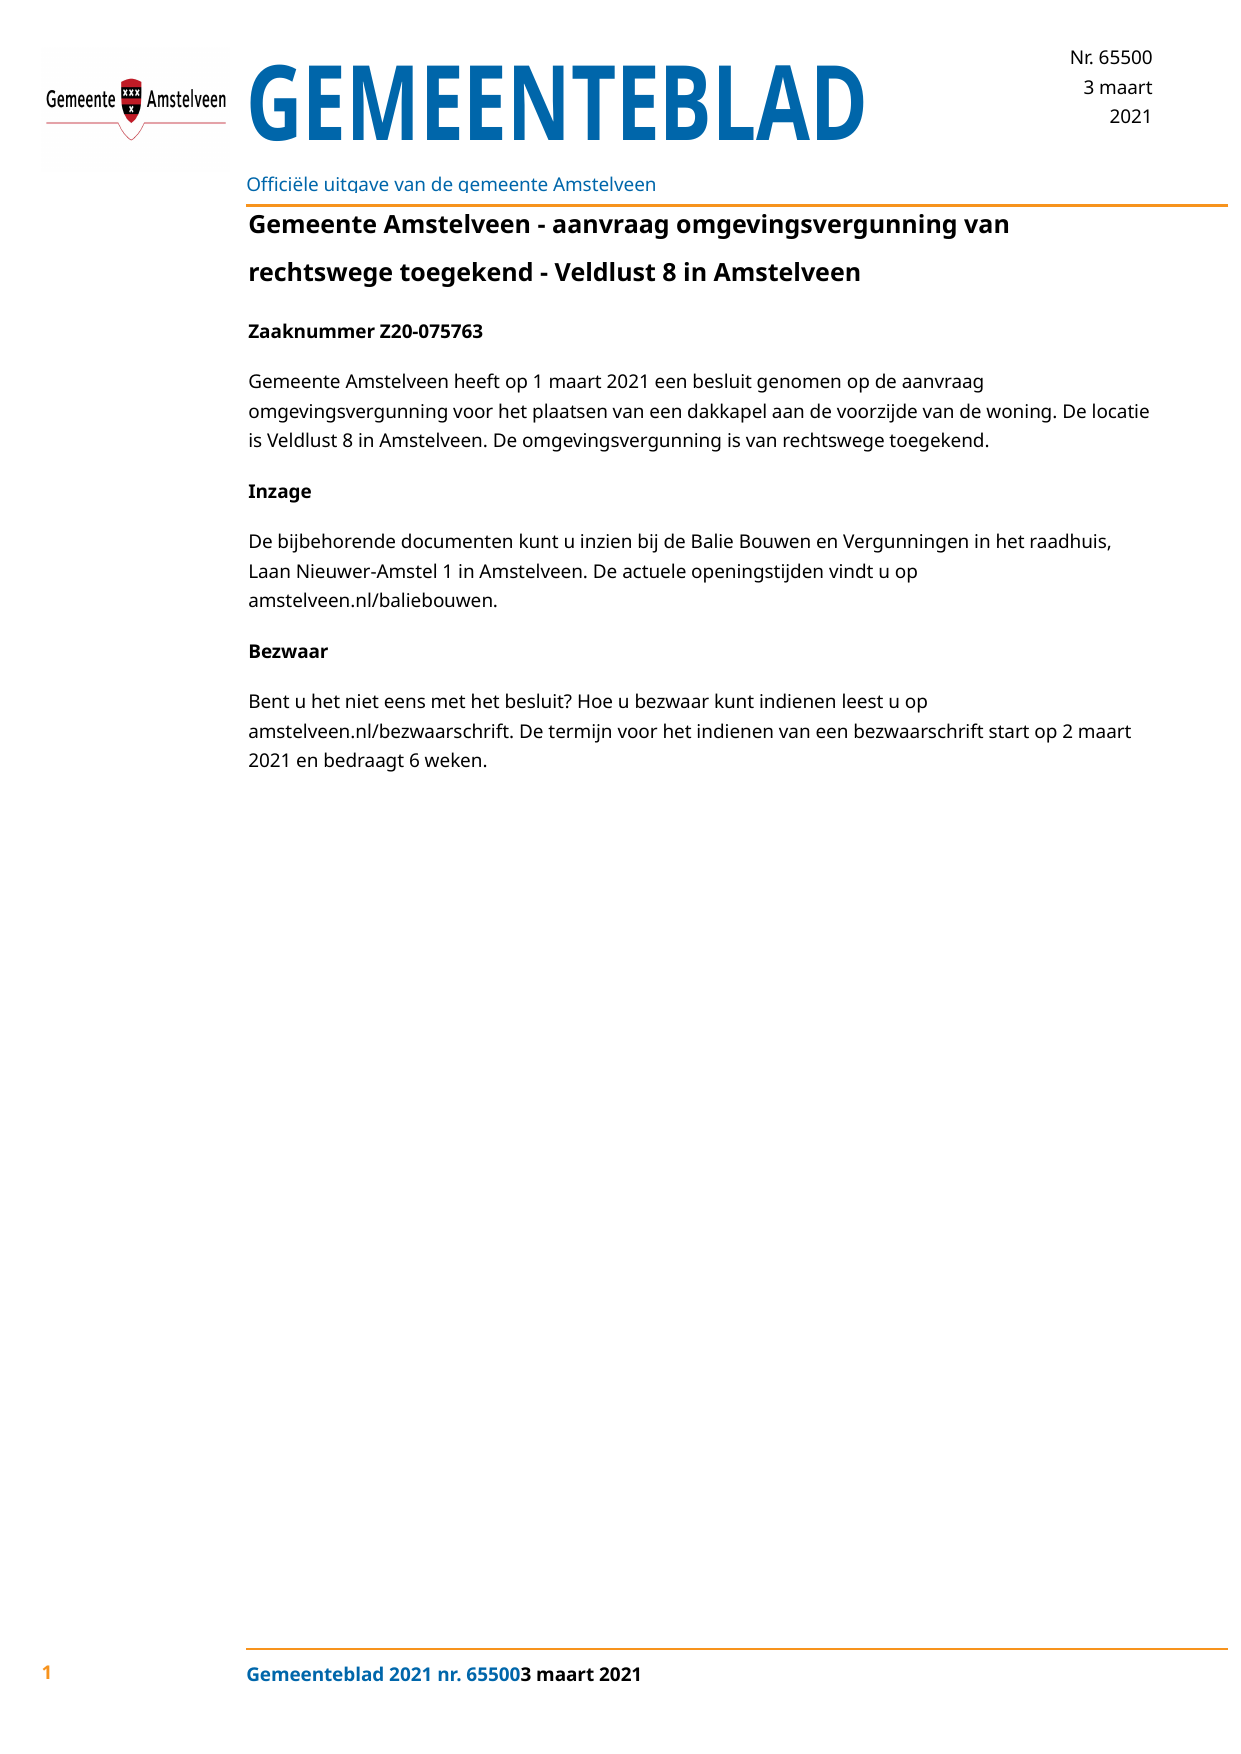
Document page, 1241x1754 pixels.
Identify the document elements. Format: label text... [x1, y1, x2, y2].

text Zaaknummer Z20-075763 [248, 318, 1152, 344]
text Gemeente Amstelveen - aanvraag omgevingsvergunning van rechtswege toegekend - Veldlust 8 in Amstelveen [248, 207, 1152, 288]
text Bent u het niet eens met het besluit? Hoe u bezwaar kunt indienen leest u op amstelveen.nl/bezwaarschrift. De termijn voor het indienen van een bezwaarschrift start op 2 maart 2021 en bedraagt 6 weken. [248, 688, 1152, 773]
text De bijbehorende documenten kunt u inzien bij de Balie Bouwen en Vergunningen in het raadhuis, Laan Nieuwer-Amstel 1 in Amstelveen. De actuele openingstijden vindt u op amstelveen.nl/baliebouwen. [248, 528, 1152, 613]
picture [41, 47, 231, 172]
text Bezwaar [248, 638, 1152, 664]
text Gemeente Amstelveen heeft op 1 maart 2021 een besluit genomen op de aanvraag omgevingsvergunning voor het plaatsen van een dakkapel aan de voorzijde van de woning. De locatie is Veldlust 8 in Amstelveen. De omgevingsvergunning is van rechtswege toegekend. [248, 368, 1152, 453]
text Inzage [248, 478, 1152, 504]
